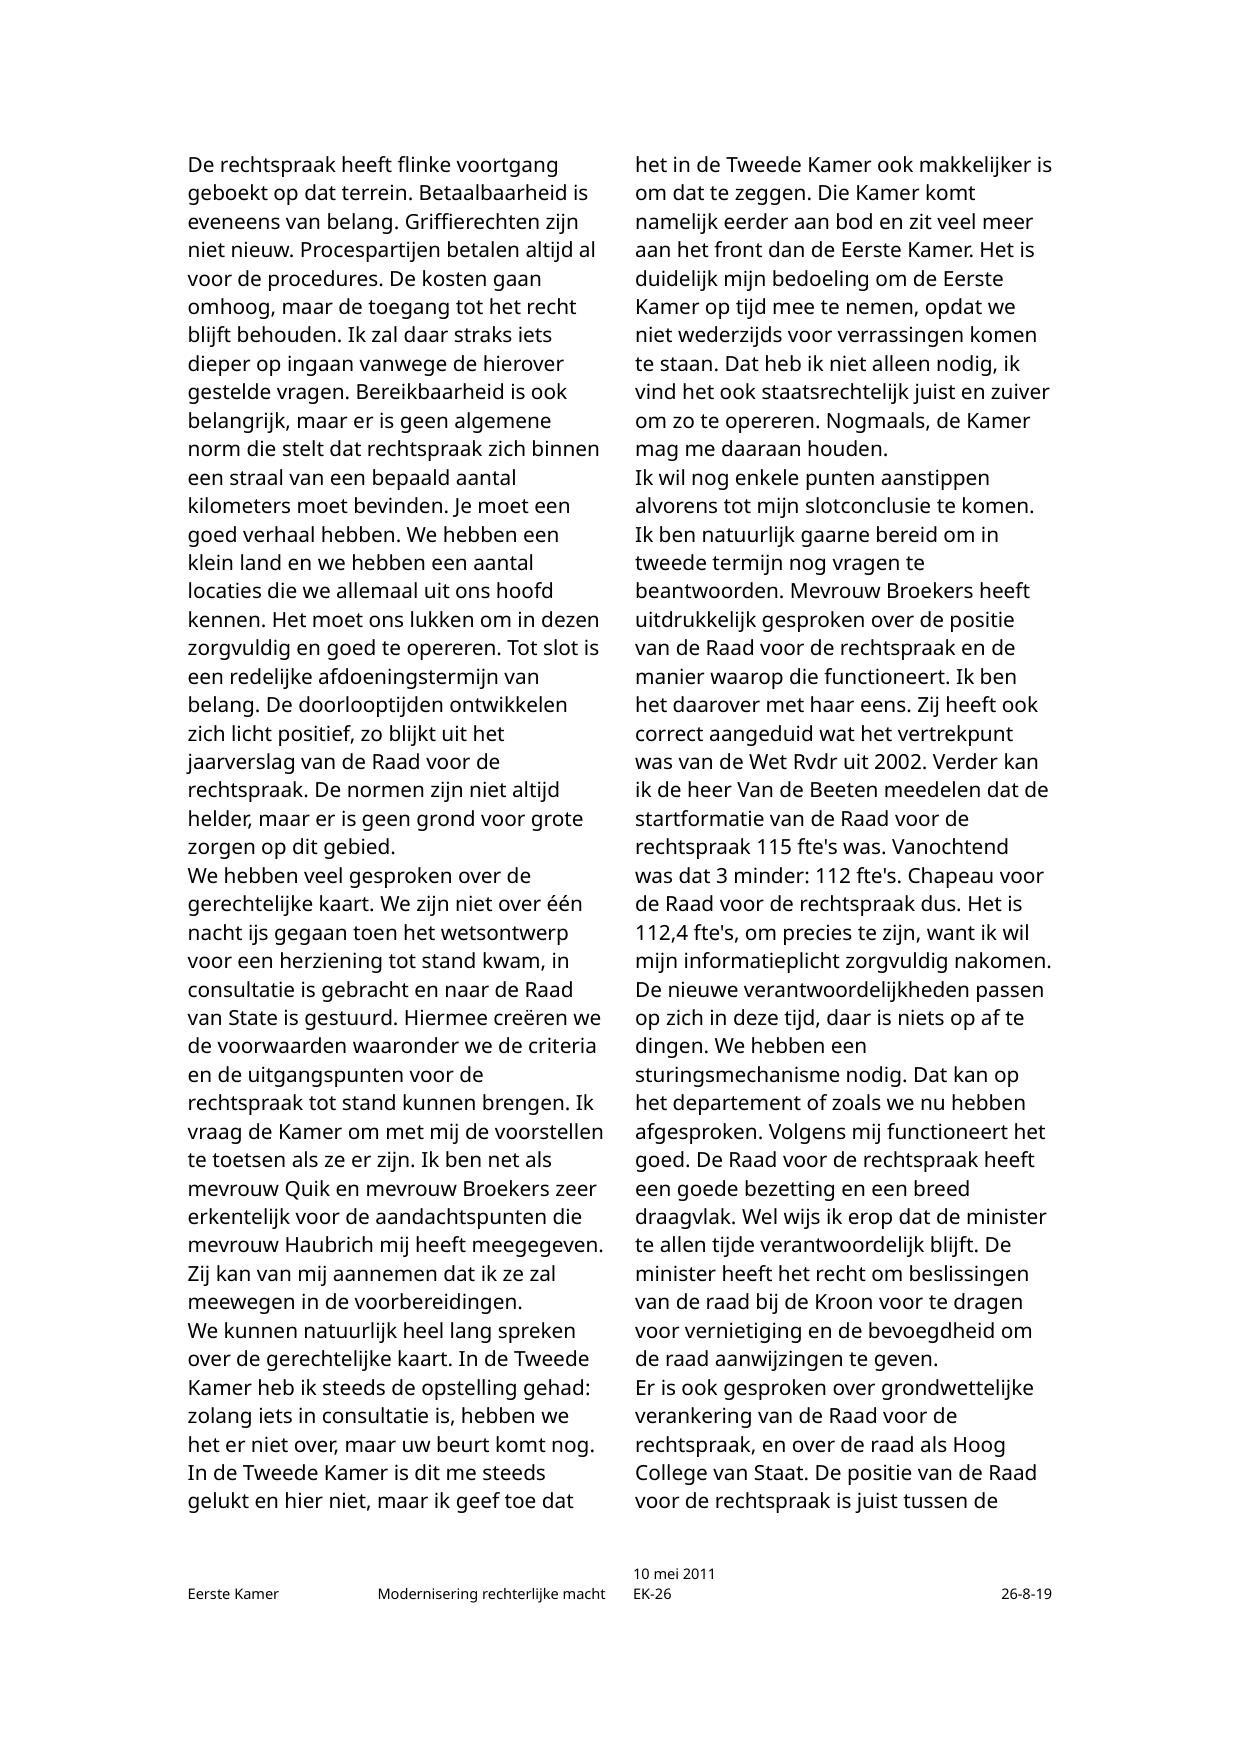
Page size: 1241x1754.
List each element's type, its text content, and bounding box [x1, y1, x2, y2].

text het in de Tweede Kamer ook makkelijker is om dat te zeggen. Die Kamer komt namelijk eerder aan bod en zit veel meer aan het front dan de Eerste Kamer. Het is duidelijk mijn bedoeling om de Eerste Kamer op tijd mee te nemen, opdat we niet wederzijds voor verrassingen komen te staan. Dat heb ik niet alleen nodig, ik vind het ook staatsrechtelijk juist en zuiver om zo te opereren. Nogmaals, de Kamer mag me daaraan houden. [635, 150, 1053, 463]
text We kunnen natuurlijk heel lang spreken over de gerechtelijke kaart. In de Tweede Kamer heb ik steeds de opstelling gehad: zolang iets in consultatie is, hebben we het er niet over, maar uw beurt komt nog. In de Tweede Kamer is dit me steeds gelukt en hier niet, maar ik geef toe dat [187, 1316, 605, 1515]
text Er is ook gesproken over grondwettelijke verankering van de Raad voor de rechtspraak, en over de raad als Hoog College van Staat. De positie van de Raad voor de rechtspraak is juist tussen de [635, 1373, 1053, 1515]
text We hebben veel gesproken over de gerechtelijke kaart. We zijn niet over één nacht ijs gegaan toen het wetsontwerp voor een herziening tot stand kwam, in consultatie is gebracht en naar de Raad van State is gestuurd. Hiermee creëren we de voorwaarden waaronder we de criteria en de uitgangspunten voor de rechtspraak tot stand kunnen brengen. Ik vraag de Kamer om met mij de voorstellen te toetsen als ze er zijn. Ik ben net als mevrouw Quik en mevrouw Broekers zeer erkentelijk voor de aandachtspunten die mevrouw Haubrich mij heeft meegegeven. Zij kan van mij aannemen dat ik ze zal meewegen in de voorbereidingen. [187, 861, 605, 1316]
text De nieuwe verantwoordelijkheden passen op zich in deze tijd, daar is niets op af te dingen. We hebben een sturingsmechanisme nodig. Dat kan op het departement of zoals we nu hebben afgesproken. Volgens mij functioneert het goed. De Raad voor de rechtspraak heeft een goede bezetting en een breed draagvlak. Wel wijs ik erop dat de minister te allen tijde verantwoordelijk blijft. De minister heeft het recht om beslissingen van de raad bij de Kroon voor te dragen voor vernietiging en de bevoegdheid om de raad aanwijzingen te geven. [635, 975, 1053, 1373]
text De rechtspraak heeft flinke voortgang geboekt op dat terrein. Betaalbaarheid is eveneens van belang. Griffierechten zijn niet nieuw. Procespartijen betalen altijd al voor de procedures. De kosten gaan omhoog, maar de toegang tot het recht blijft behouden. Ik zal daar straks iets dieper op ingaan vanwege de hierover gestelde vragen. Bereikbaarheid is ook belangrijk, maar er is geen algemene norm die stelt dat rechtspraak zich binnen een straal van een bepaald aantal kilometers moet bevinden. Je moet een goed verhaal hebben. We hebben een klein land en we hebben een aantal locaties die we allemaal uit ons hoofd kennen. Het moet ons lukken om in dezen zorgvuldig en goed te opereren. Tot slot is een redelijke afdoeningstermijn van belang. De doorlooptijden ontwikkelen zich licht positief, zo blijkt uit het jaarverslag van de Raad voor de rechtspraak. De normen zijn niet altijd helder, maar er is geen grond voor grote zorgen op dit gebied. [187, 150, 605, 861]
text Ik wil nog enkele punten aanstippen alvorens tot mijn slotconclusie te komen. Ik ben natuurlijk gaarne bereid om in tweede termijn nog vragen te beantwoorden. Mevrouw Broekers heeft uitdrukkelijk gesproken over de positie van de Raad voor de rechtspraak en de manier waarop die functioneert. Ik ben het daarover met haar eens. Zij heeft ook correct aangeduid wat het vertrekpunt was van de Wet Rvdr uit 2002. Verder kan ik de heer Van de Beeten meedelen dat de startformatie van de Raad voor de rechtspraak 115 fte's was. Vanochtend was dat 3 minder: 112 fte's. Chapeau voor de Raad voor de rechtspraak dus. Het is 112,4 fte's, om precies te zijn, want ik wil mijn informatieplicht zorgvuldig nakomen. [635, 463, 1053, 975]
